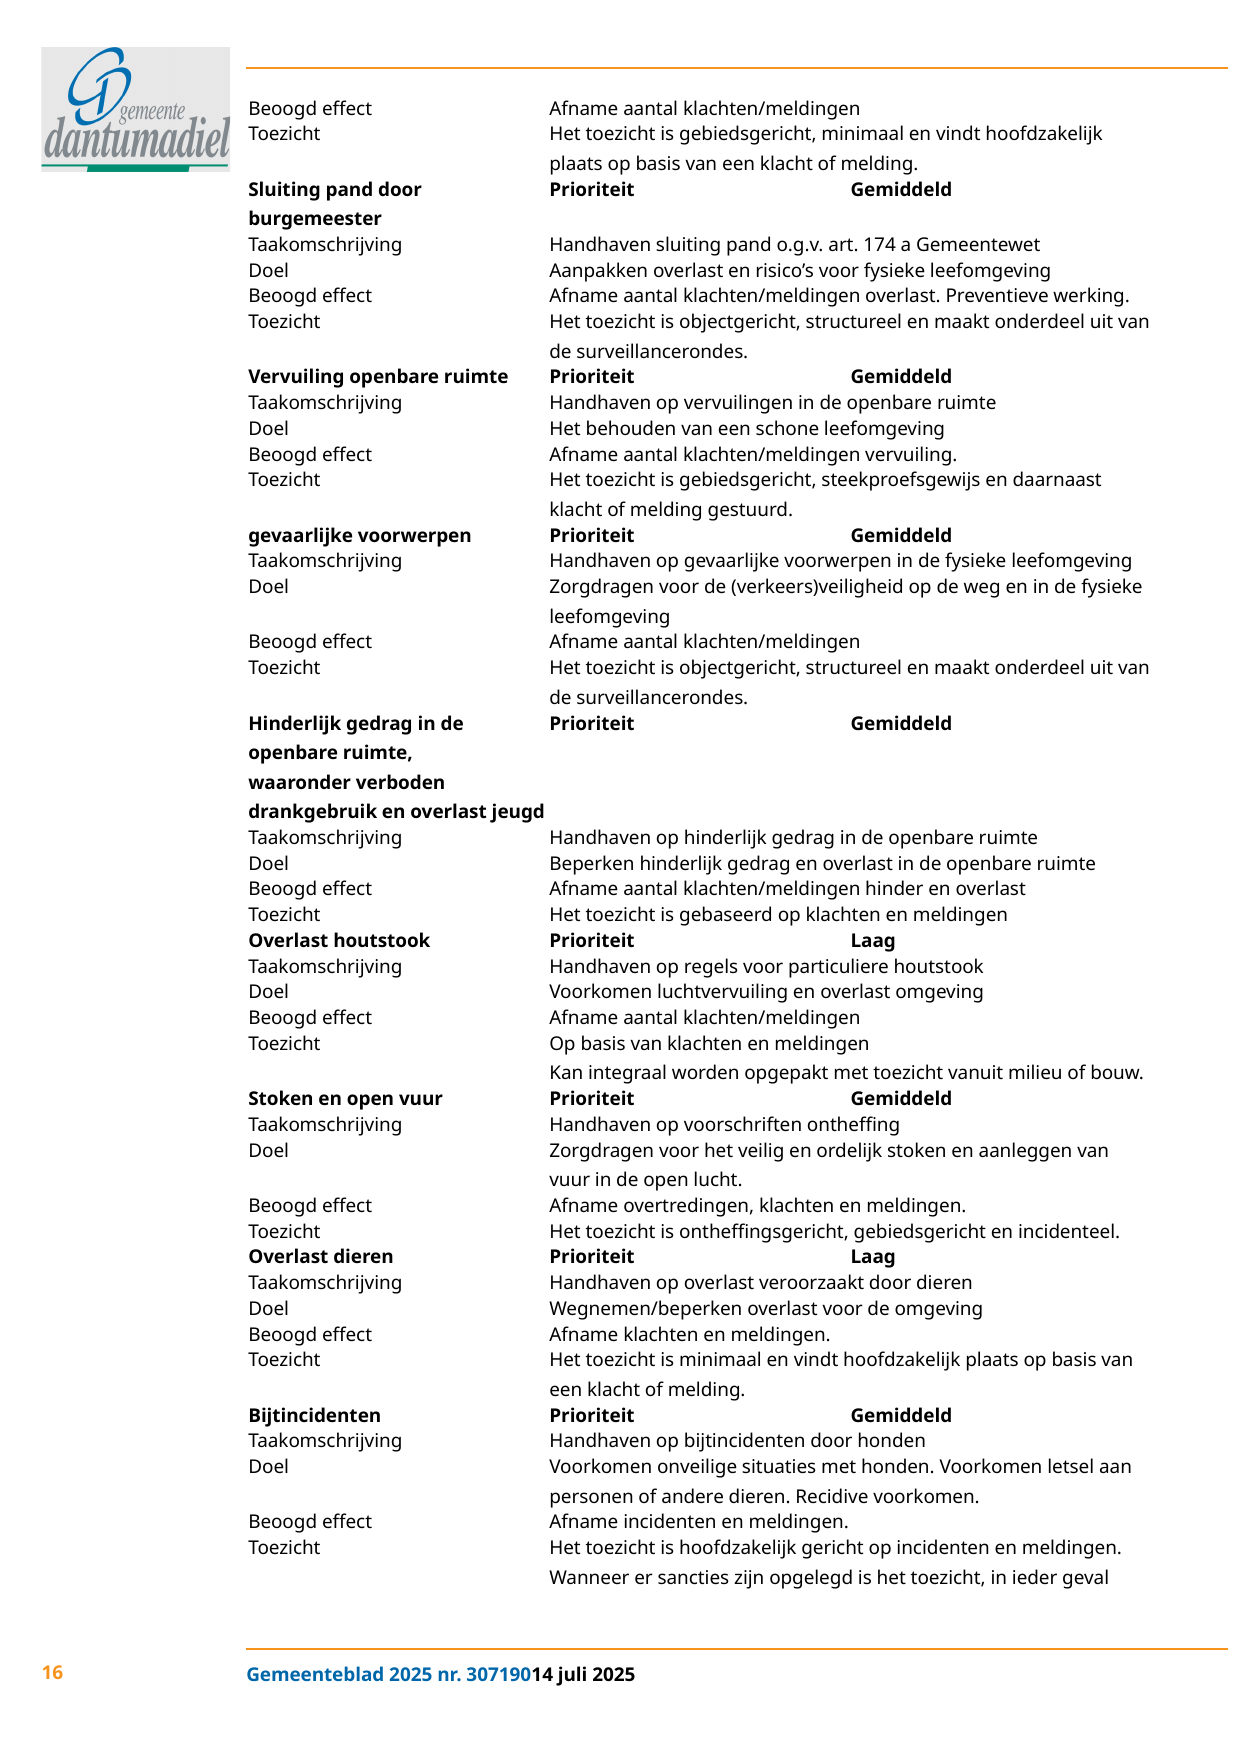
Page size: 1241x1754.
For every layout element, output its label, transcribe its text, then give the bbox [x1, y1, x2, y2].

table_cell Het toezicht is hoofdzakelijk gericht op incidenten en meldingen. Wanneer er sancties zijn opgelegd is het toezicht, in ieder geval [549, 1534, 1152, 1589]
table_cell Toezicht [248, 467, 549, 522]
table_cell Vervuiling openbare ruimte [248, 364, 549, 389]
table_cell Hinderlijk gedrag in de openbare ruimte, waaronder verboden drankgebruik en overlast jeugd [248, 710, 549, 824]
table_cell Afname aantal klachten/meldingen vervuiling. [549, 441, 1152, 467]
table_cell Doel [248, 573, 549, 629]
table_cell Prioriteit [549, 1402, 850, 1427]
table_cell Beperken hinderlijk gedrag en overlast in de openbare ruimte [549, 850, 1152, 876]
table_cell Gemiddeld [850, 176, 1152, 231]
table_cell Bijtincidenten [248, 1402, 549, 1427]
table_cell Doel [248, 415, 549, 441]
table_cell Handhaven op voorschriften ontheffing [549, 1111, 1152, 1137]
table_cell Afname aantal klachten/meldingen overlast. Preventieve werking. [549, 283, 1152, 308]
table_cell Beoogd effect [248, 441, 549, 467]
table_cell Overlast houtstook [248, 927, 549, 953]
table_cell Doel [248, 979, 549, 1004]
table_cell Handhaven op overlast veroorzaakt door dieren [549, 1269, 1152, 1295]
table_cell Beoogd effect [248, 283, 549, 308]
table_cell Toezicht [248, 1218, 549, 1243]
table_cell Voorkomen luchtvervuiling en overlast omgeving [549, 979, 1152, 1004]
table_cell Beoogd effect [248, 1321, 549, 1346]
table_cell Het toezicht is gebiedsgericht, steekproefsgewijs en daarnaast klacht of melding gestuurd. [549, 467, 1152, 522]
table_cell Doel [248, 1295, 549, 1321]
table_cell Taakomschrijving [248, 1428, 549, 1453]
table_cell Stoken en open vuur [248, 1085, 549, 1111]
table_cell Prioriteit [549, 1244, 850, 1269]
table_cell Toezicht [248, 1030, 549, 1085]
table_cell Taakomschrijving [248, 389, 549, 415]
table_cell Toezicht [248, 308, 549, 364]
table_cell Prioriteit [549, 710, 850, 824]
table_cell Beoogd effect [248, 1004, 549, 1030]
table_cell Het behouden van een schone leefomgeving [549, 415, 1152, 441]
table_cell Toezicht [248, 654, 549, 710]
table_cell Voorkomen onveilige situaties met honden. Voorkomen letsel aan personen of andere dieren. Recidive voorkomen. [549, 1453, 1152, 1508]
table_cell Gemiddeld [850, 1402, 1152, 1427]
table_cell Gemiddeld [850, 522, 1152, 548]
table_cell Afname overtredingen, klachten en meldingen. [549, 1192, 1152, 1218]
table_cell Het toezicht is objectgericht, structureel en maakt onderdeel uit van de surveillancerondes. [549, 308, 1152, 364]
table_cell Beoogd effect [248, 95, 549, 121]
table_cell Prioriteit [549, 522, 850, 548]
table_cell Prioriteit [549, 364, 850, 389]
table_cell Laag [850, 1244, 1152, 1269]
table_cell Taakomschrijving [248, 548, 549, 573]
table_cell Toezicht [248, 901, 549, 927]
table_cell Het toezicht is objectgericht, structureel en maakt onderdeel uit van de surveillancerondes. [549, 654, 1152, 710]
table_cell Het toezicht is ontheffingsgericht, gebiedsgericht en incidenteel. [549, 1218, 1152, 1243]
table_cell Taakomschrijving [248, 1111, 549, 1137]
table_cell Handhaven op regels voor particuliere houtstook [549, 953, 1152, 978]
table_cell Prioriteit [549, 176, 850, 231]
table_cell Afname aantal klachten/meldingen [549, 629, 1152, 654]
table_cell Afname incidenten en meldingen. [549, 1509, 1152, 1534]
table_cell Beoogd effect [248, 876, 549, 901]
table_cell Afname aantal klachten/meldingen [549, 1004, 1152, 1030]
table_cell Het toezicht is gebiedsgericht, minimaal en vindt hoofdzakelijk plaats op basis van een klacht of melding. [549, 121, 1152, 176]
table_cell Prioriteit [549, 1085, 850, 1111]
table_cell Handhaven op bijtincidenten door honden [549, 1428, 1152, 1453]
table_cell Prioriteit [549, 927, 850, 953]
table_cell Sluiting pand door burgemeester [248, 176, 549, 231]
table_cell Taakomschrijving [248, 1269, 549, 1295]
picture [41, 47, 231, 172]
table_cell Toezicht [248, 121, 549, 176]
table_cell Op basis van klachten en meldingen Kan integraal worden opgepakt met toezicht vanuit milieu of bouw. [549, 1030, 1152, 1085]
table_cell Gemiddeld [850, 1085, 1152, 1111]
table_cell Doel [248, 850, 549, 876]
table_cell Doel [248, 1137, 549, 1192]
table_cell Laag [850, 927, 1152, 953]
table_cell Beoogd effect [248, 1192, 549, 1218]
table_cell Doel [248, 257, 549, 283]
table_cell Taakomschrijving [248, 953, 549, 978]
table_cell Toezicht [248, 1534, 549, 1589]
table_cell Beoogd effect [248, 629, 549, 654]
table_cell Afname klachten en meldingen. [549, 1321, 1152, 1346]
table_cell Wegnemen/beperken overlast voor de omgeving [549, 1295, 1152, 1321]
table_cell Gemiddeld [850, 364, 1152, 389]
table_cell gevaarlijke voorwerpen [248, 522, 549, 548]
table_cell Afname aantal klachten/meldingen [549, 95, 1152, 121]
table_cell Handhaven op vervuilingen in de openbare ruimte [549, 389, 1152, 415]
table_cell Handhaven op hinderlijk gedrag in de openbare ruimte [549, 824, 1152, 850]
table_cell Taakomschrijving [248, 231, 549, 257]
table_cell Handhaven op gevaarlijke voorwerpen in de fysieke leefomgeving [549, 548, 1152, 573]
table_cell Het toezicht is gebaseerd op klachten en meldingen [549, 901, 1152, 927]
table_cell Aanpakken overlast en risico’s voor fysieke leefomgeving [549, 257, 1152, 283]
table_cell Afname aantal klachten/meldingen hinder en overlast [549, 876, 1152, 901]
table_cell Het toezicht is minimaal en vindt hoofdzakelijk plaats op basis van een klacht of melding. [549, 1346, 1152, 1402]
table_cell Taakomschrijving [248, 824, 549, 850]
table_cell Gemiddeld [850, 710, 1152, 824]
table_cell Doel [248, 1453, 549, 1508]
table_cell Toezicht [248, 1346, 549, 1402]
table_cell Overlast dieren [248, 1244, 549, 1269]
table_cell Zorgdragen voor de (verkeers)veiligheid op de weg en in de fysieke leefomgeving [549, 573, 1152, 629]
table_cell Handhaven sluiting pand o.g.v. art. 174 a Gemeentewet [549, 231, 1152, 257]
table_cell Zorgdragen voor het veilig en ordelijk stoken en aanleggen van vuur in de open lucht. [549, 1137, 1152, 1192]
table_cell Beoogd effect [248, 1509, 549, 1534]
